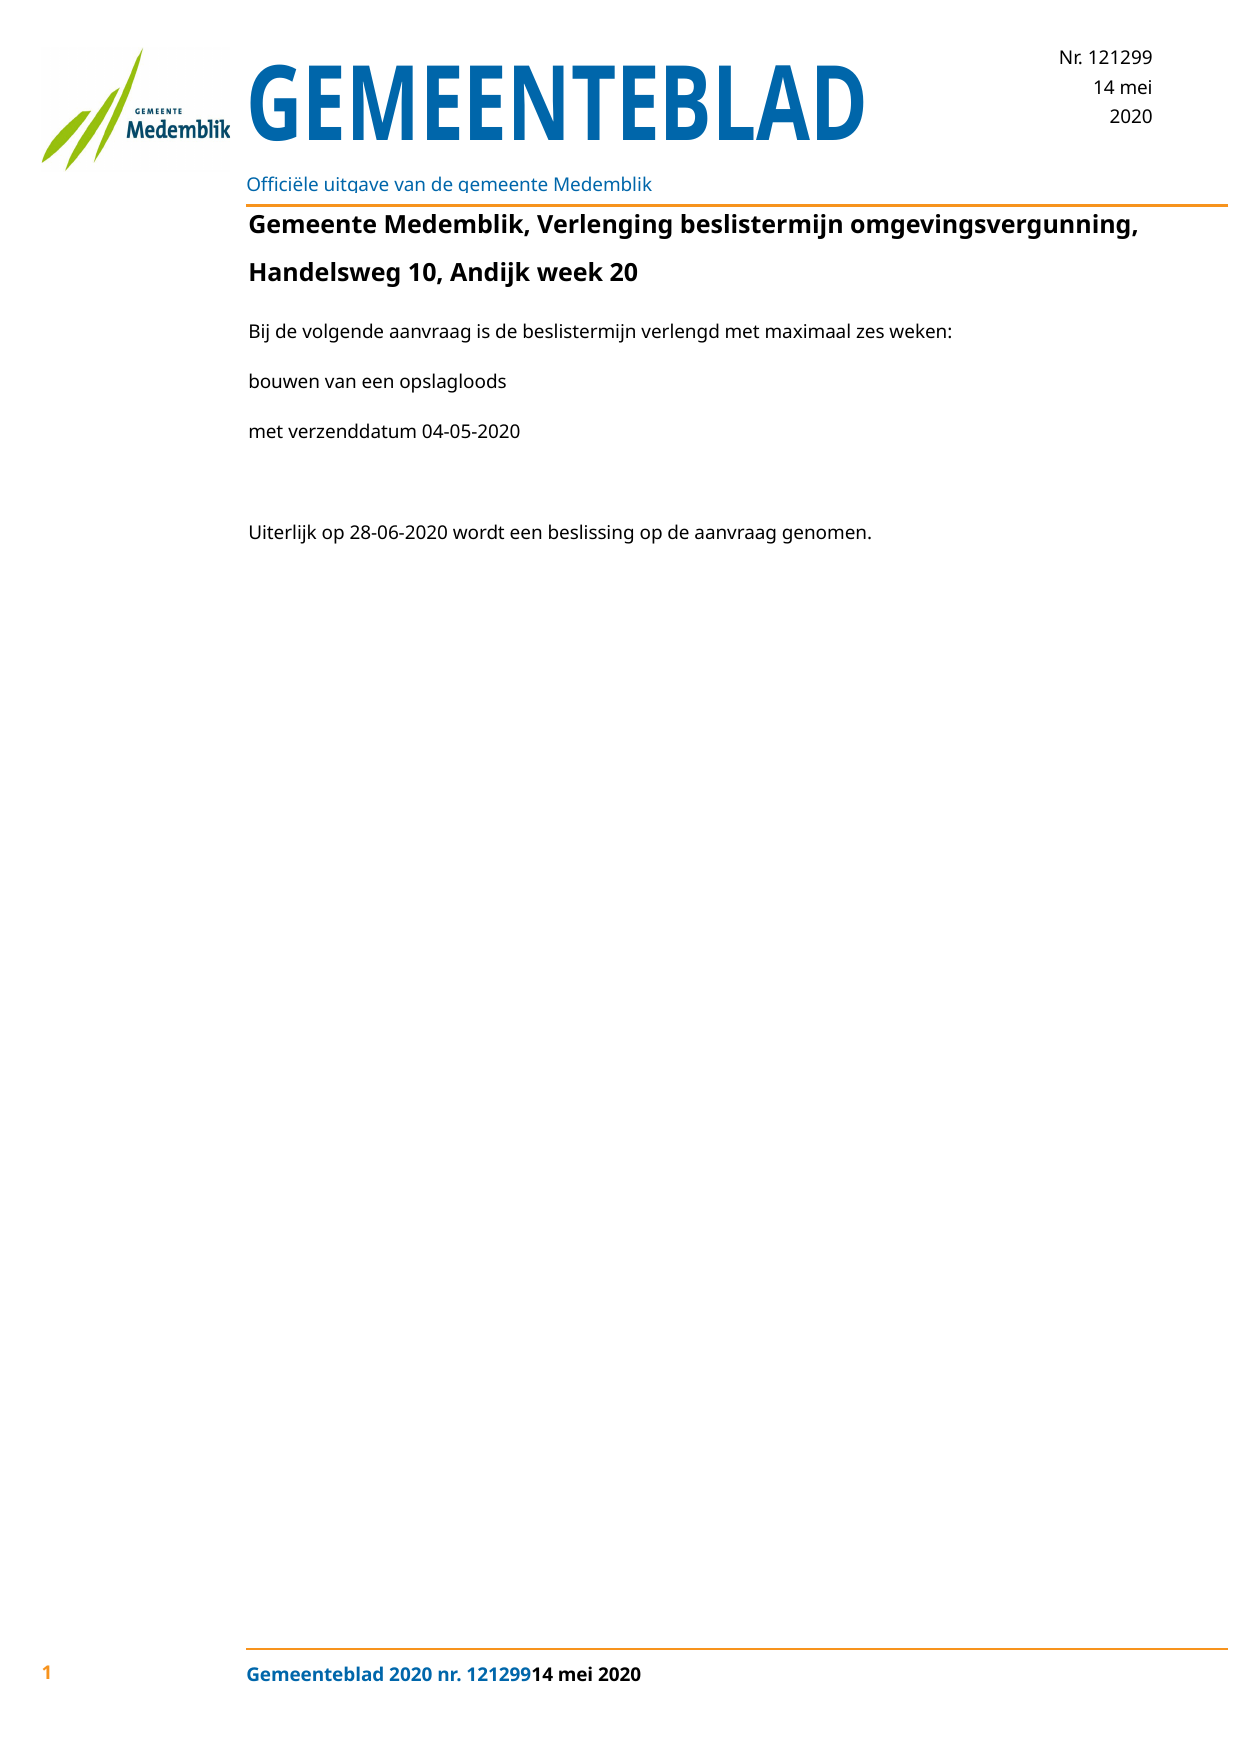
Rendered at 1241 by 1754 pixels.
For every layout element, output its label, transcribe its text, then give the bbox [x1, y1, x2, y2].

text met verzenddatum 04-05-2020 [248, 419, 1152, 444]
text bouwen van een opslagloods [248, 368, 1152, 394]
picture [41, 47, 231, 172]
text Bij de volgende aanvraag is de beslistermijn verlengd met maximaal zes weken: [248, 318, 1152, 344]
text Gemeente Medemblik, Verlenging beslistermijn omgevingsvergunning, Handelsweg 10, Andijk week 20 [248, 207, 1152, 288]
text Uiterlijk op 28-06-2020 wordt een beslissing op de aanvraag genomen. [248, 519, 1152, 545]
